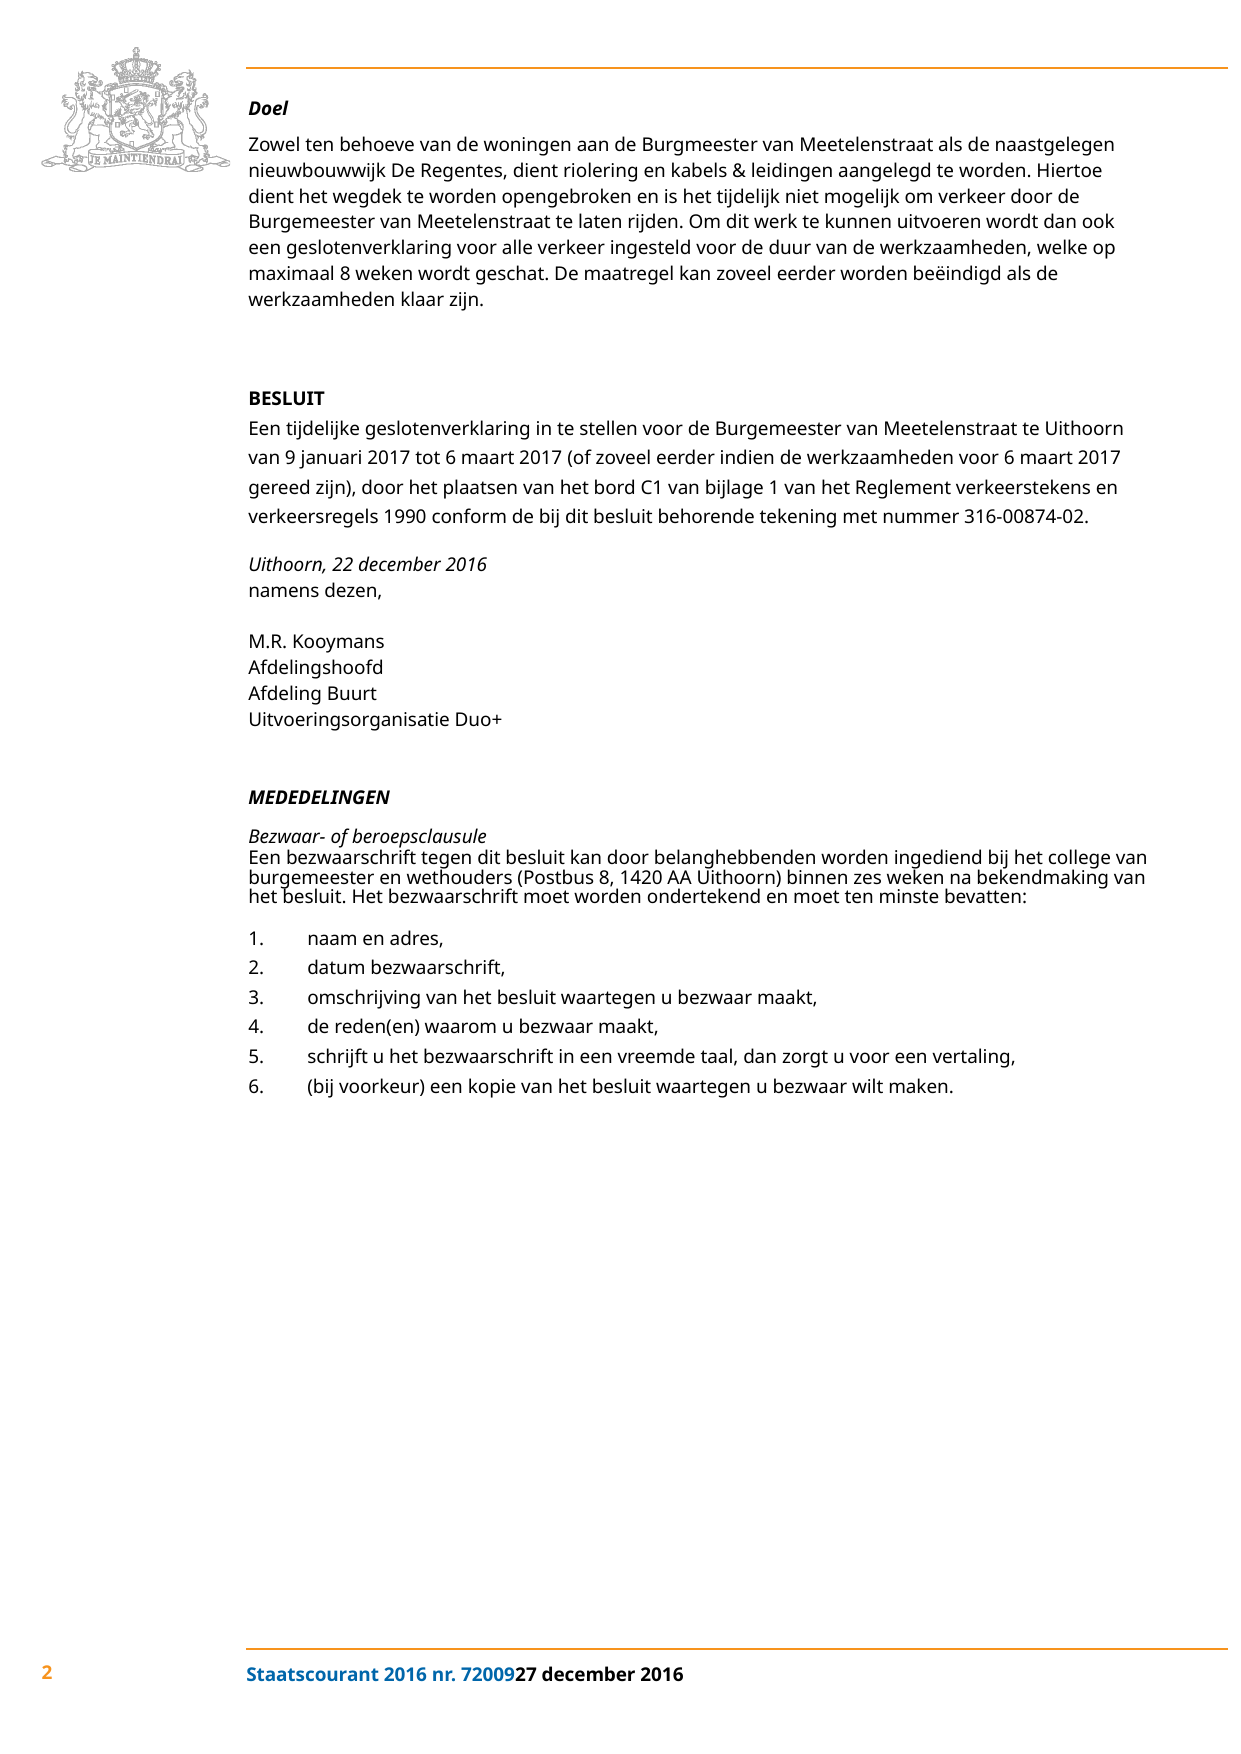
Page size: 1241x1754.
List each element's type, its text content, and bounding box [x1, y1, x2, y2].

list datum bezwaarschrift, [248, 954, 1152, 980]
text Uitvoeringsorganisatie Duo+ [248, 706, 1152, 731]
text MEDEDELINGEN [248, 784, 1152, 810]
text Een tijdelijke geslotenverklaring in te stellen voor de Burgemeester van Meetelenstraat te Uithoorn van 9 januari 2017 tot 6 maart 2017 (of zoveel eerder indien de werkzaamheden voor 6 maart 2017 gereed zijn), door het plaatsen van het bord C1 van bijlage 1 van het Reglement verkeerstekens en verkeersregels 1990 conform de bij dit besluit behorende tekening met nummer 316-00874-02. [248, 415, 1152, 529]
text Afdelingshoofd [248, 654, 1152, 680]
text Doel [248, 95, 1152, 121]
list omschrijving van het besluit waartegen u bezwaar maakt, [248, 984, 1152, 1010]
text Bezwaar- of beroepsclausule [248, 824, 1152, 849]
text M.R. Kooymans [248, 628, 1152, 654]
list schrijft u het bezwaarschrift in een vreemde taal, dan zorgt u voor een vertaling, [248, 1043, 1152, 1069]
list (bij voorkeur) een kopie van het besluit waartegen u bezwaar wilt maken. [248, 1073, 1152, 1098]
text BESLUIT [248, 385, 1152, 411]
text Uithoorn, 22 december 2016 [248, 551, 1152, 577]
list naam en adres, [248, 925, 1152, 951]
list de reden(en) waarom u bezwaar maakt, [248, 1014, 1152, 1039]
text namens dezen, [248, 577, 1152, 603]
text Een bezwaarschrift tegen dit besluit kan door belanghebbenden worden ingediend bij het college van burgemeester en wethouders (Postbus 8, 1420 AA Uithoorn) binnen zes weken na bekendmaking van het besluit. Het bezwaarschrift moet worden ondertekend en moet ten minste bevatten: [248, 849, 1152, 907]
text Afdeling Buurt [248, 680, 1152, 706]
picture [41, 47, 231, 172]
text Zowel ten behoeve van de woningen aan de Burgmeester van Meetelenstraat als de naastgelegen nieuwbouwwijk De Regentes, dient riolering en kabels & leidingen aangelegd te worden. Hiertoe dient het wegdek te worden opengebroken en is het tijdelijk niet mogelijk om verkeer door de Burgemeester van Meetelenstraat te laten rijden. Om dit werk te kunnen uitvoeren wordt dan ook een geslotenverklaring voor alle verkeer ingesteld voor de duur van de werkzaamheden, welke op maximaal 8 weken wordt geschat. De maatregel kan zoveel eerder worden beëindigd als de werkzaamheden klaar zijn. [248, 131, 1152, 312]
